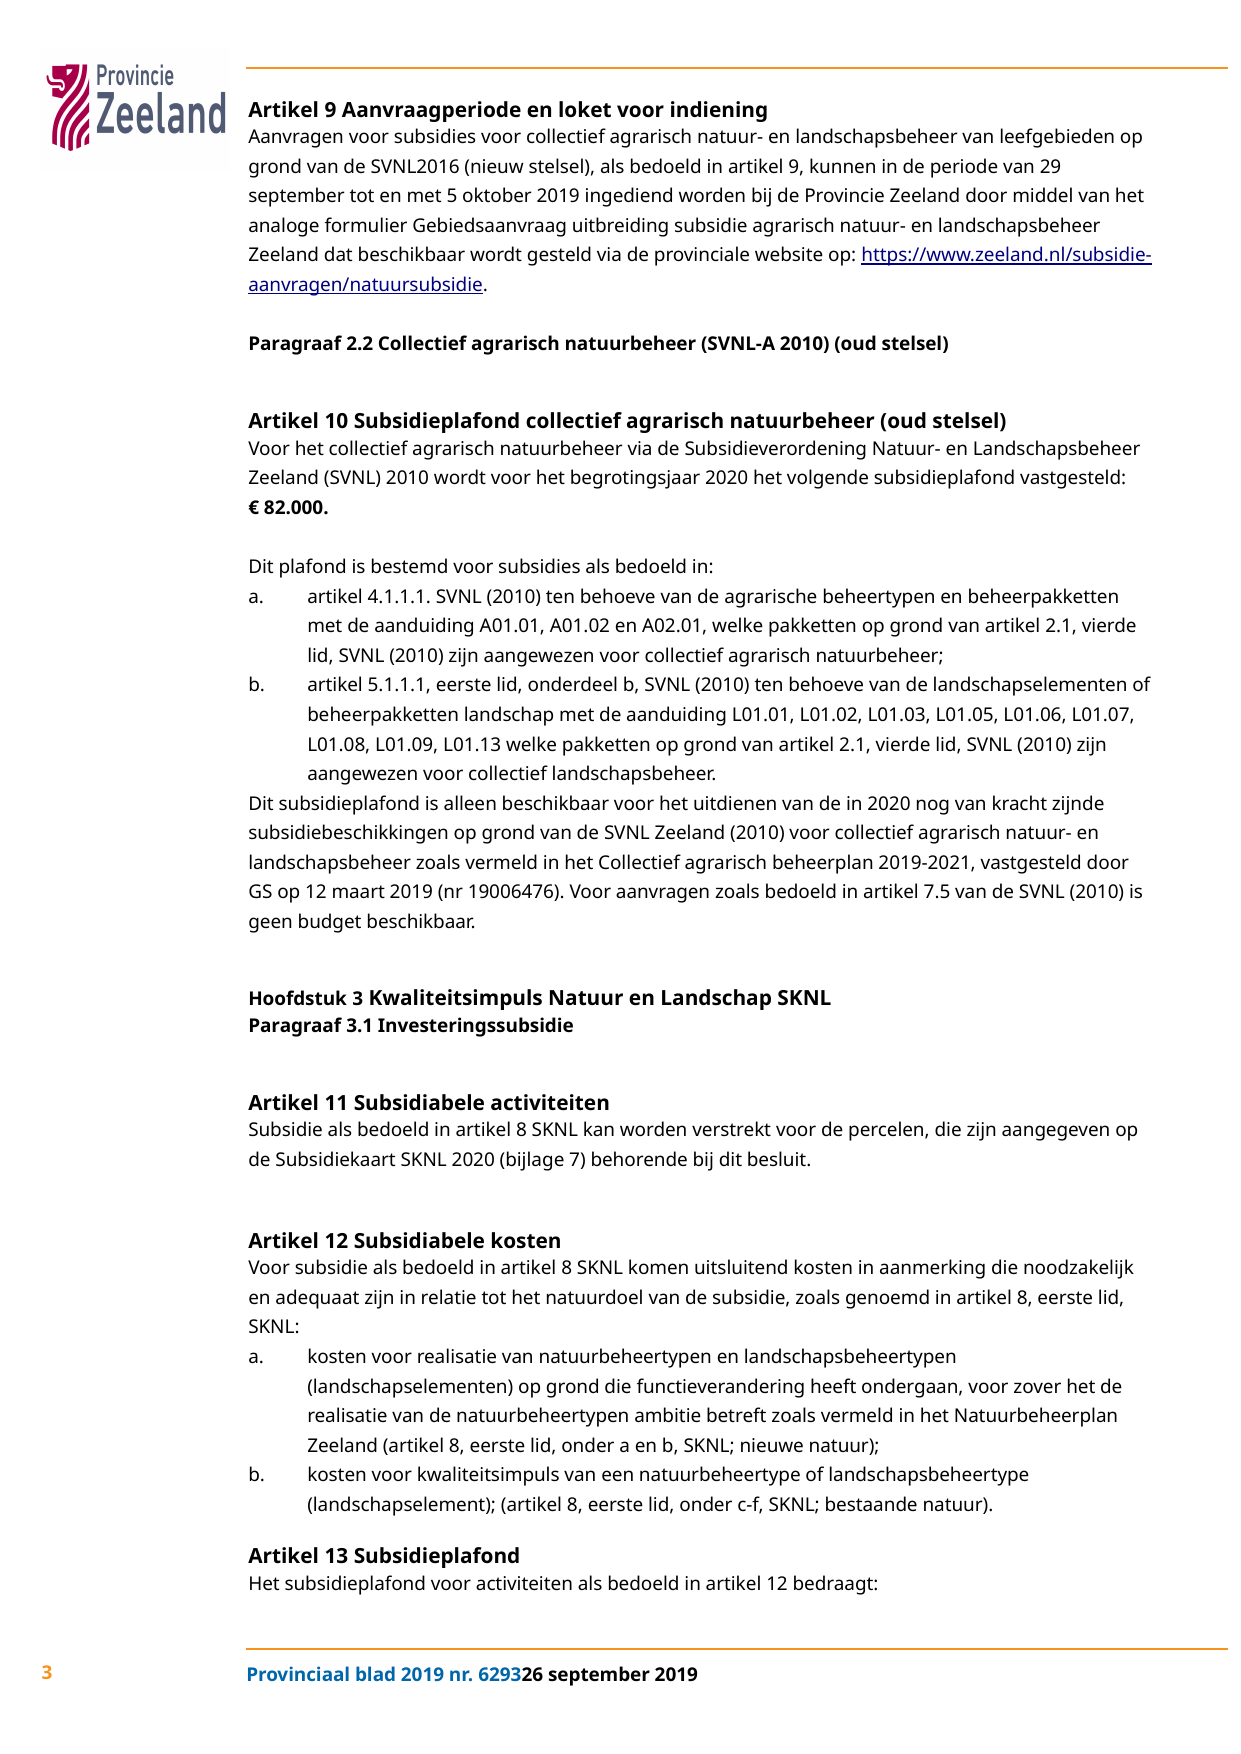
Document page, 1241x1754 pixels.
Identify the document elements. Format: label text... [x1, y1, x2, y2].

text Dit plafond is bestemd voor subsidies als bedoeld in: [248, 553, 1152, 579]
text Hoofdstuk 3 Kwaliteitsimpuls Natuur en Landschap SKNL [248, 983, 1152, 1012]
text Artikel 11 Subsidiabele activiteiten [248, 1088, 1152, 1116]
picture [41, 47, 231, 172]
text Dit subsidieplafond is alleen beschikbaar voor het uitdienen van de in 2020 nog van kracht zijnde subsidiebeschikkingen op grond van de SVNL Zeeland (2010) voor collectief agrarisch natuur- en landschapsbeheer zoals vermeld in het Collectief agrarisch beheerplan 2019-2021, vastgesteld door GS op 12 maart 2019 (nr 19006476). Voor aanvragen zoals bedoeld in artikel 7.5 van de SVNL (2010) is geen budget beschikbaar. [248, 790, 1152, 934]
text Artikel 12 Subsidiabele kosten [248, 1226, 1152, 1254]
list kosten voor kwaliteitsimpuls van een natuurbeheertype of landschapsbeheertype (landschapselement); (artikel 8, eerste lid, onder c-f, SKNL; bestaande natuur). [248, 1462, 1152, 1517]
text Artikel 9 Aanvraagperiode en loket voor indiening [248, 95, 1152, 123]
text Paragraaf 2.2 Collectief agrarisch natuurbeheer (SVNL-A 2010) (oud stelsel) [248, 330, 1152, 356]
text Het subsidieplafond voor activiteiten als bedoeld in artikel 12 bedraagt: [248, 1570, 1152, 1596]
text Subsidie als bedoeld in artikel 8 SKNL kan worden verstrekt voor de percelen, die zijn aangegeven op de Subsidiekaart SKNL 2020 (bijlage 7) behorende bij dit besluit. [248, 1116, 1152, 1172]
text Artikel 10 Subsidieplafond collectief agrarisch natuurbeheer (oud stelsel) [248, 406, 1152, 435]
text Paragraaf 3.1 Investeringssubsidie [248, 1012, 1152, 1038]
text Artikel 13 Subsidieplafond [248, 1542, 1152, 1570]
text € 82.000. [248, 494, 1152, 520]
list artikel 4.1.1.1. SVNL (2010) ten behoeve van de agrarische beheertypen en beheerpakketten met de aanduiding A01.01, A01.02 en A02.01, welke pakketten op grond van artikel 2.1, vierde lid, SVNL (2010) zijn aangewezen voor collectief agrarisch natuurbeheer; [248, 583, 1152, 668]
list artikel 5.1.1.1, eerste lid, onderdeel b, SVNL (2010) ten behoeve van de landschapselementen of beheerpakketten landschap met de aanduiding L01.01, L01.02, L01.03, L01.05, L01.06, L01.07, L01.08, L01.09, L01.13 welke pakketten op grond van artikel 2.1, vierde lid, SVNL (2010) zijn aangewezen voor collectief landschapsbeheer. [248, 672, 1152, 786]
text Voor het collectief agrarisch natuurbeheer via de Subsidieverordening Natuur- en Landschapsbeheer Zeeland (SVNL) 2010 wordt voor het begrotingsjaar 2020 het volgende subsidieplafond vastgesteld: [248, 435, 1152, 490]
text Voor subsidie als bedoeld in artikel 8 SKNL komen uitsluitend kosten in aanmerking die noodzakelijk en adequaat zijn in relatie tot het natuurdoel van de subsidie, zoals genoemd in artikel 8, eerste lid, SKNL: [248, 1254, 1152, 1339]
list kosten voor realisatie van natuurbeheertypen en landschapsbeheertypen (landschapselementen) op grond die functieverandering heeft ondergaan, voor zover het de realisatie van de natuurbeheertypen ambitie betreft zoals vermeld in het Natuurbeheerplan Zeeland (artikel 8, eerste lid, onder a en b, SKNL; nieuwe natuur); [248, 1343, 1152, 1458]
text Aanvragen voor subsidies voor collectief agrarisch natuur- en landschapsbeheer van leefgebieden op grond van de SVNL2016 (nieuw stelsel), als bedoeld in artikel 9, kunnen in de periode van 29 september tot en met 5 oktober 2019 ingediend worden bij de Provincie Zeeland door middel van het analoge formulier Gebiedsaanvraag uitbreiding subsidie agrarisch natuur- en landschapsbeheer Zeeland dat beschikbaar wordt gesteld via de provinciale website op: https://www.zeeland.nl/subsidie-aanvragen/natuursubsidie. [248, 123, 1152, 297]
